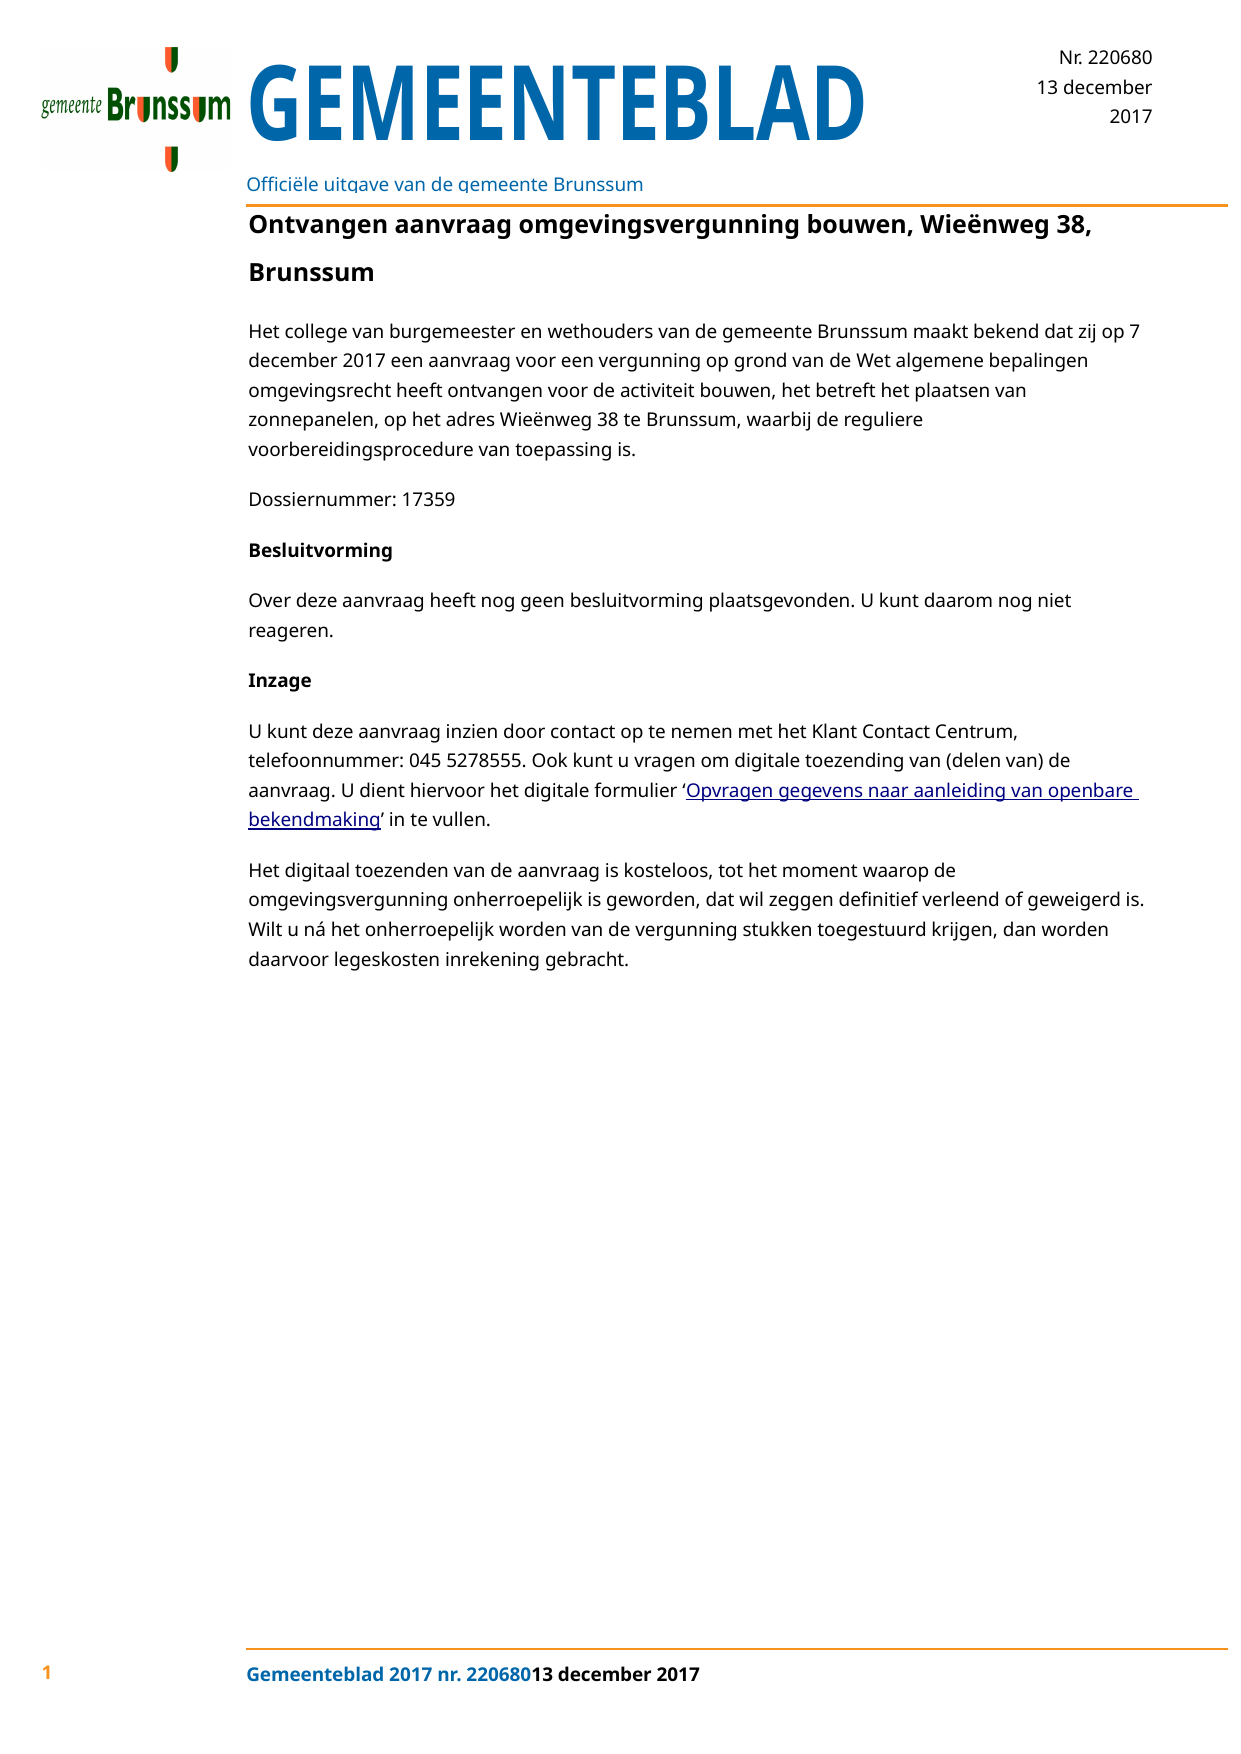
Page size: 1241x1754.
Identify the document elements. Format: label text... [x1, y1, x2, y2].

text Ontvangen aanvraag omgevingsvergunning bouwen, Wieënweg 38, Brunssum [248, 207, 1152, 288]
text Over deze aanvraag heeft nog geen besluitvorming plaatsgevonden. U kunt daarom nog niet reageren. [248, 587, 1152, 643]
text U kunt deze aanvraag inzien door contact op te nemen met het Klant Contact Centrum, telefoonnummer: 045 5278555. Ook kunt u vragen om digitale toezending van (delen van) de aanvraag. U dient hiervoor het digitale formulier ‘Opvragen gegevens naar aanleiding van openbare bekendmaking’ in te vullen. [248, 718, 1152, 832]
text Het digitaal toezenden van de aanvraag is kosteloos, tot het moment waarop de omgevingsvergunning onherroepelijk is geworden, dat wil zeggen definitief verleend of geweigerd is. Wilt u ná het onherroepelijk worden van de vergunning stukken toegestuurd krijgen, dan worden daarvoor legeskosten inrekening gebracht. [248, 857, 1152, 972]
text Dossiernummer: 17359 [248, 487, 1152, 512]
picture [41, 47, 231, 172]
text Besluitvorming [248, 537, 1152, 563]
text Het college van burgemeester en wethouders van de gemeente Brunssum maakt bekend dat zij op 7 december 2017 een aanvraag voor een vergunning op grond van de Wet algemene bepalingen omgevingsrecht heeft ontvangen voor de activiteit bouwen, het betreft het plaatsen van zonnepanelen, op het adres Wieënweg 38 te Brunssum, waarbij de reguliere voorbereidingsprocedure van toepassing is. [248, 318, 1152, 462]
text Inzage [248, 667, 1152, 693]
